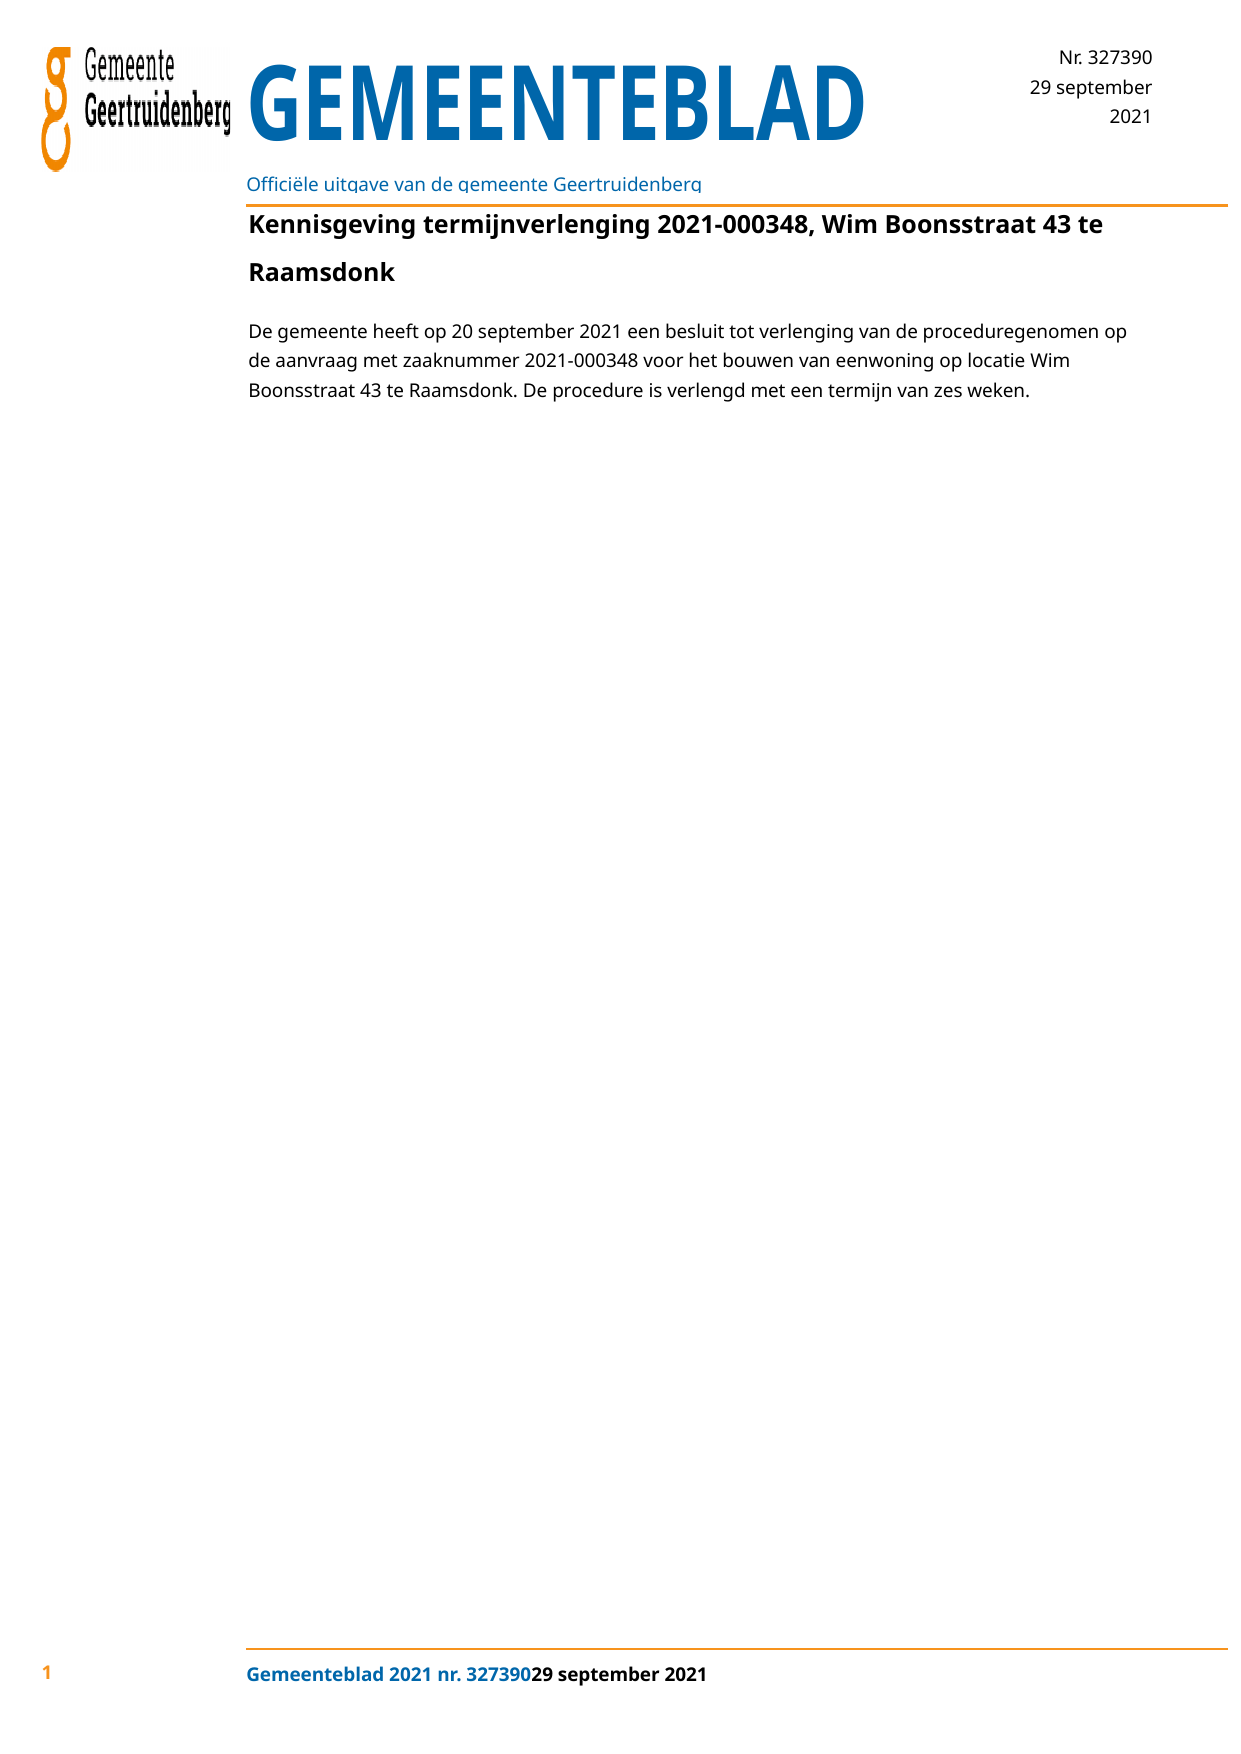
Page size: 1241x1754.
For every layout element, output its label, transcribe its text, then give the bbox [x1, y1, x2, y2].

picture [41, 47, 231, 172]
text De gemeente heeft op 20 september 2021 een besluit tot verlenging van de proceduregenomen op de aanvraag met zaaknummer 2021-000348 voor het bouwen van eenwoning op locatie Wim Boonsstraat 43 te Raamsdonk. De procedure is verlengd met een termijn van zes weken. [248, 318, 1152, 403]
text Kennisgeving termijnverlenging 2021-000348, Wim Boonsstraat 43 te Raamsdonk [248, 207, 1152, 288]
